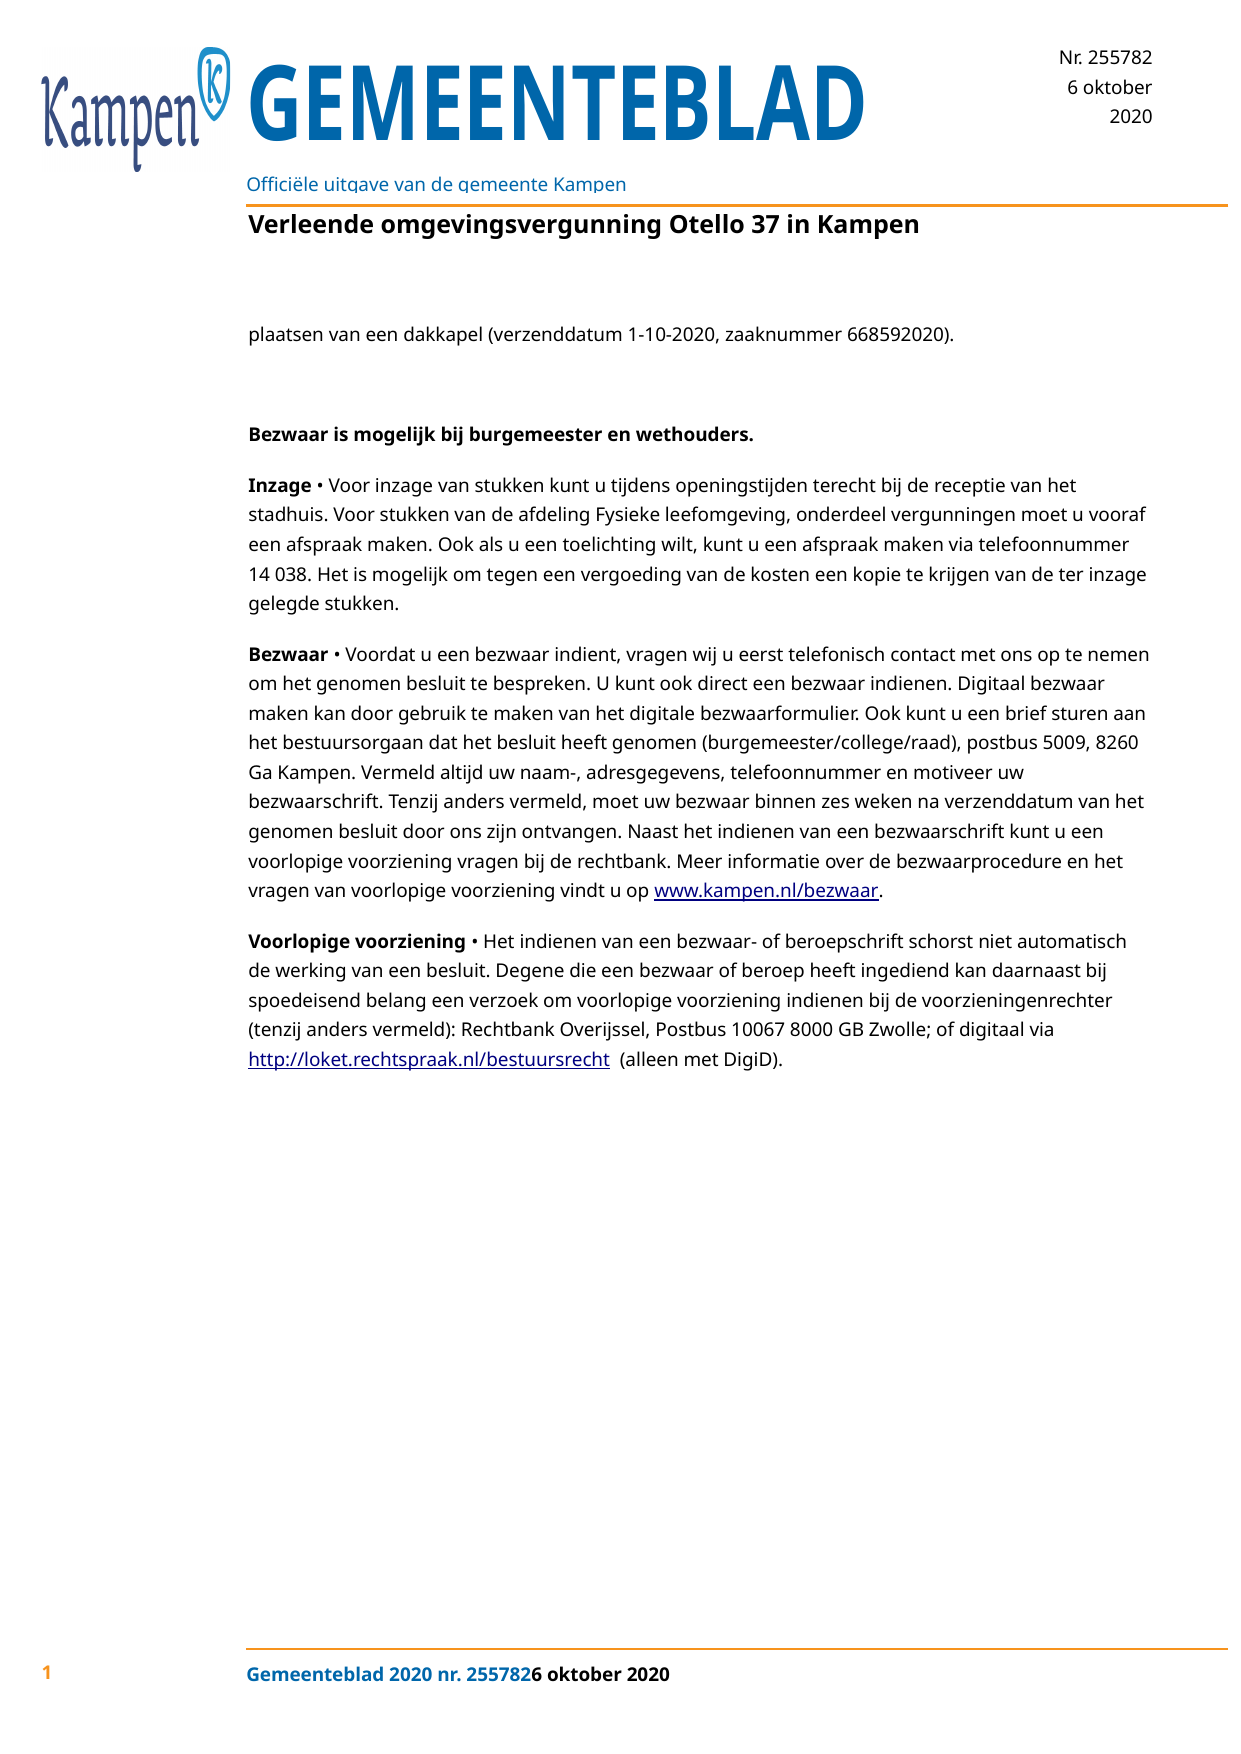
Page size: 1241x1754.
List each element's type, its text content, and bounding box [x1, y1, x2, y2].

text Bezwaar • Voordat u een bezwaar indient, vragen wij u eerst telefonisch contact met ons op te nemen om het genomen besluit te bespreken. U kunt ook direct een bezwaar indienen. Digitaal bezwaar maken kan door gebruik te maken van het digitale bezwaarformulier. Ook kunt u een brief sturen aan het bestuursorgaan dat het besluit heeft genomen (burgemeester/college/raad), postbus 5009, 8260 Ga Kampen. Vermeld altijd uw naam-, adresgegevens, telefoonnummer en motiveer uw bezwaarschrift. Tenzij anders vermeld, moet uw bezwaar binnen zes weken na verzenddatum van het genomen besluit door ons zijn ontvangen. Naast het indienen van een bezwaarschrift kunt u een voorlopige voorziening vragen bij de rechtbank. Meer informatie over de bezwaarprocedure en het vragen van voorlopige voorziening vindt u op www.kampen.nl/bezwaar. [248, 641, 1152, 903]
text Bezwaar is mogelijk bij burgemeester en wethouders. [248, 422, 1152, 447]
text Voorlopige voorziening • Het indienen van een bezwaar- of beroepschrift schorst niet automatisch de werking van een besluit. Degene die een bezwaar of beroep heeft ingediend kan daarnaast bij spoedeisend belang een verzoek om voorlopige voorziening indienen bij de voorzieningenrechter (tenzij anders vermeld): Rechtbank Overijssel, Postbus 10067 8000 GB Zwolle; of digitaal via http://loket.rechtspraak.nl/bestuursrecht (alleen met DigiD). [248, 928, 1152, 1072]
text Inzage • Voor inzage van stukken kunt u tijdens openingstijden terecht bij de receptie van het stadhuis. Voor stukken van de afdeling Fysieke leefomgeving, onderdeel vergunningen moet u vooraf een afspraak maken. Ook als u een toelichting wilt, kunt u een afspraak maken via telefoonnummer 14 038. Het is mogelijk om tegen een vergoeding van de kosten een kopie te krijgen van de ter inzage gelegde stukken. [248, 472, 1152, 616]
text plaatsen van een dakkapel (verzenddatum 1-10-2020, zaaknummer 668592020). [248, 321, 1152, 346]
text Verleende omgevingsvergunning Otello 37 in Kampen [248, 207, 1152, 241]
picture [41, 47, 231, 172]
